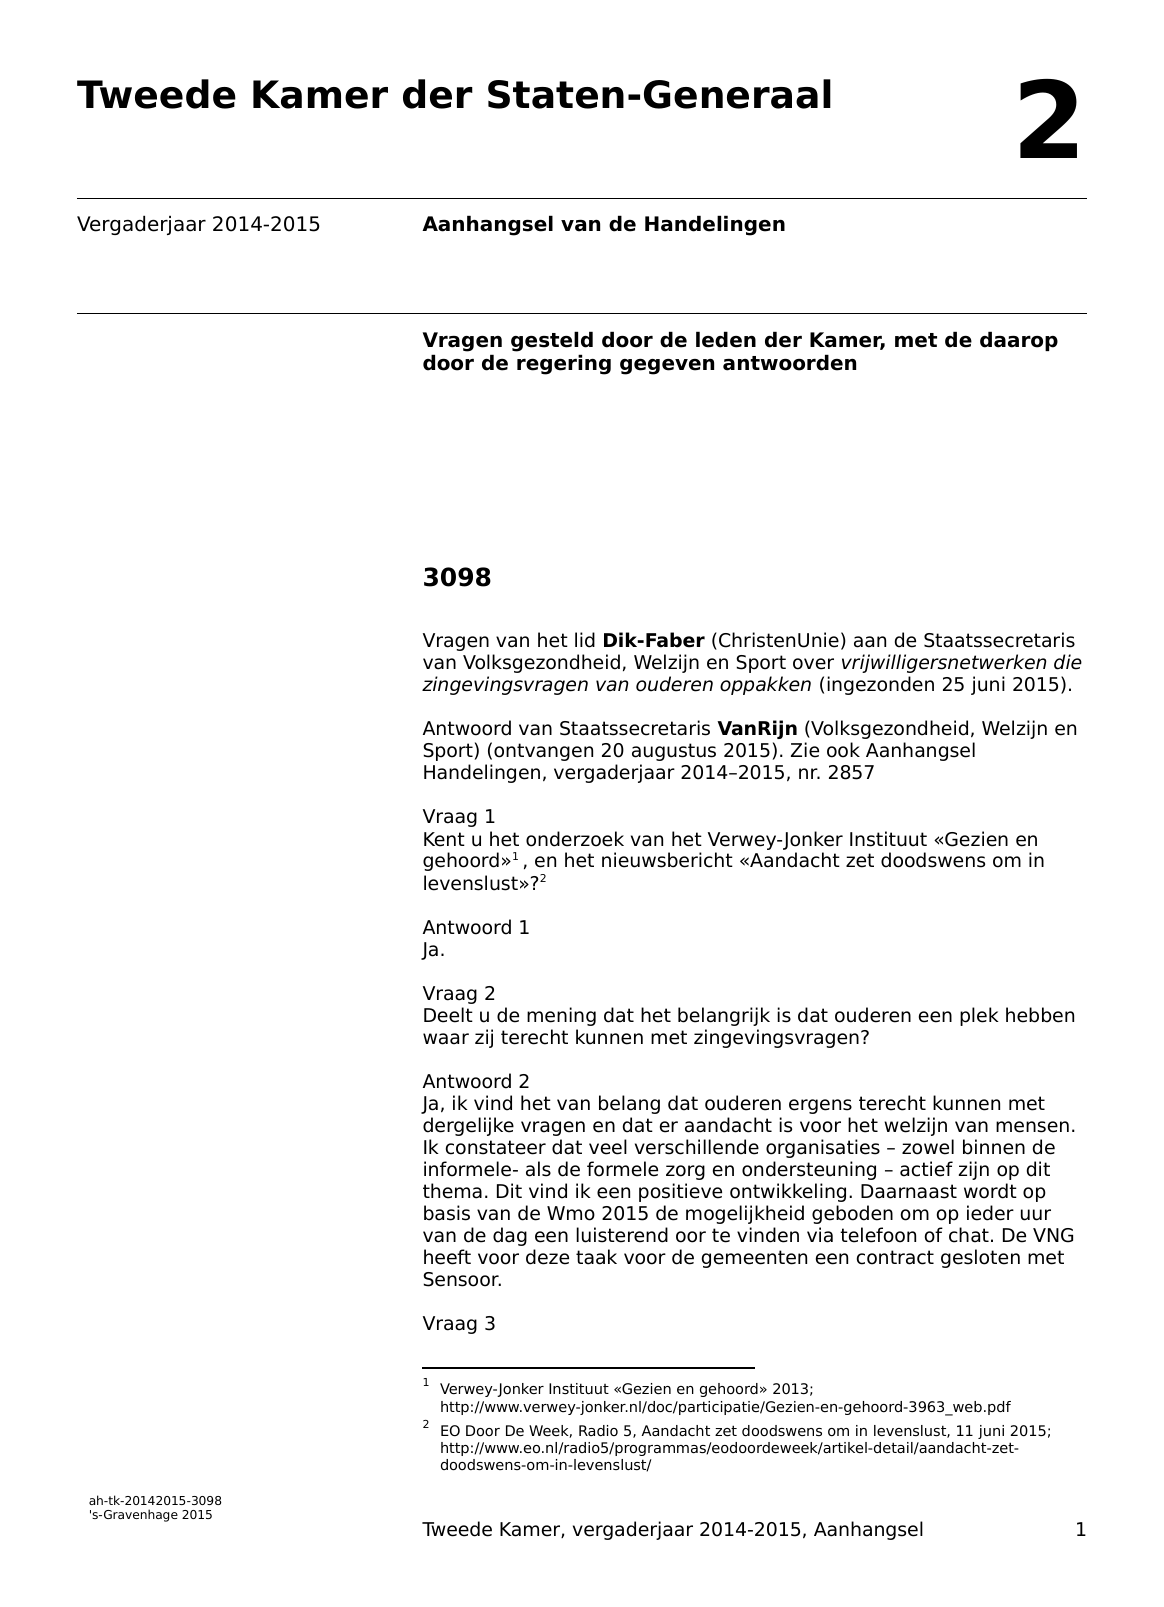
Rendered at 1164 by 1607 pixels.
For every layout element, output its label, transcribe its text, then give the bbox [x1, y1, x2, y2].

text Vraag 1 [422, 806, 1087, 828]
text EO Door De Week, Radio 5, Aandacht zet doodswens om in levenslust, 11 juni 2015; http://www.eo.nl/radio5/programmas/eodoordeweek/artikel-detail/aandacht-zet-doodswens-om-in-levenslust/ [422, 1418, 1087, 1474]
text Vragen van het lid Dik-Faber (ChristenUnie) aan de Staatssecretaris van Volksgezondheid, Welzijn en Sport over vrijwilligersnetwerken die zingevingsvragen van ouderen oppakken (ingezonden 25 juni 2015). [422, 630, 1087, 696]
text Verwey-Jonker Instituut «Gezien en gehoord» 2013; http://www.verwey-jonker.nl/doc/participatie/Gezien-en-gehoord-3963_web.pdf [422, 1377, 1087, 1416]
text Kent u het onderzoek van het Verwey-Jonker Instituut «Gezien en gehoord», en het nieuwsbericht «Aandacht zet doodswens om in levenslust»? [422, 828, 1087, 894]
text Ja, ik vind het van belang dat ouderen ergens terecht kunnen met dergelijke vragen en dat er aandacht is voor het welzijn van mensen. Ik constateer dat veel verschillende organisaties – zowel binnen de informele- als de formele zorg en ondersteuning – actief zijn op dit thema. Dit vind ik een positieve ontwikkeling. Daarnaast wordt op basis van de Wmo 2015 de mogelijkheid geboden om op ieder uur van de dag een luisterend oor te vinden via telefoon of chat. De VNG heeft voor deze taak voor de gemeenten een contract gesloten met Sensoor. [422, 1093, 1087, 1291]
text Deelt u de mening dat het belangrijk is dat ouderen een plek hebben waar zij terecht kunnen met zingevingsvragen? [422, 1005, 1087, 1049]
text Vraag 3 [422, 1313, 1087, 1335]
table_cell Vragen gesteld door de leden der Kamer, met de daarop door de regering gegeven antwoorden [422, 314, 1087, 375]
table_header Tweede Kamer der Staten-Generaal [77, 59, 886, 198]
text Ja. [422, 938, 1087, 961]
table_header 2 [886, 59, 1087, 198]
text Vraag 2 [422, 983, 1087, 1005]
text Antwoord 1 [422, 917, 1087, 938]
table_cell [77, 314, 422, 375]
table_cell Vergaderjaar 2014-2015 [77, 199, 422, 313]
text ah-tk-20142015-3098 [88, 1494, 323, 1508]
table_cell Aanhangsel van de Handelingen [422, 199, 1087, 313]
text Antwoord 2 [422, 1071, 1087, 1093]
text 3098 [422, 563, 1087, 592]
text 's-Gravenhage 2015 [88, 1508, 323, 1522]
text Antwoord van Staatssecretaris VanRijn (Volksgezondheid, Welzijn en Sport) (ontvangen 20 augustus 2015). Zie ook Aanhangsel Handelingen, vergaderjaar 2014–2015, nr. 2857 [422, 718, 1087, 784]
